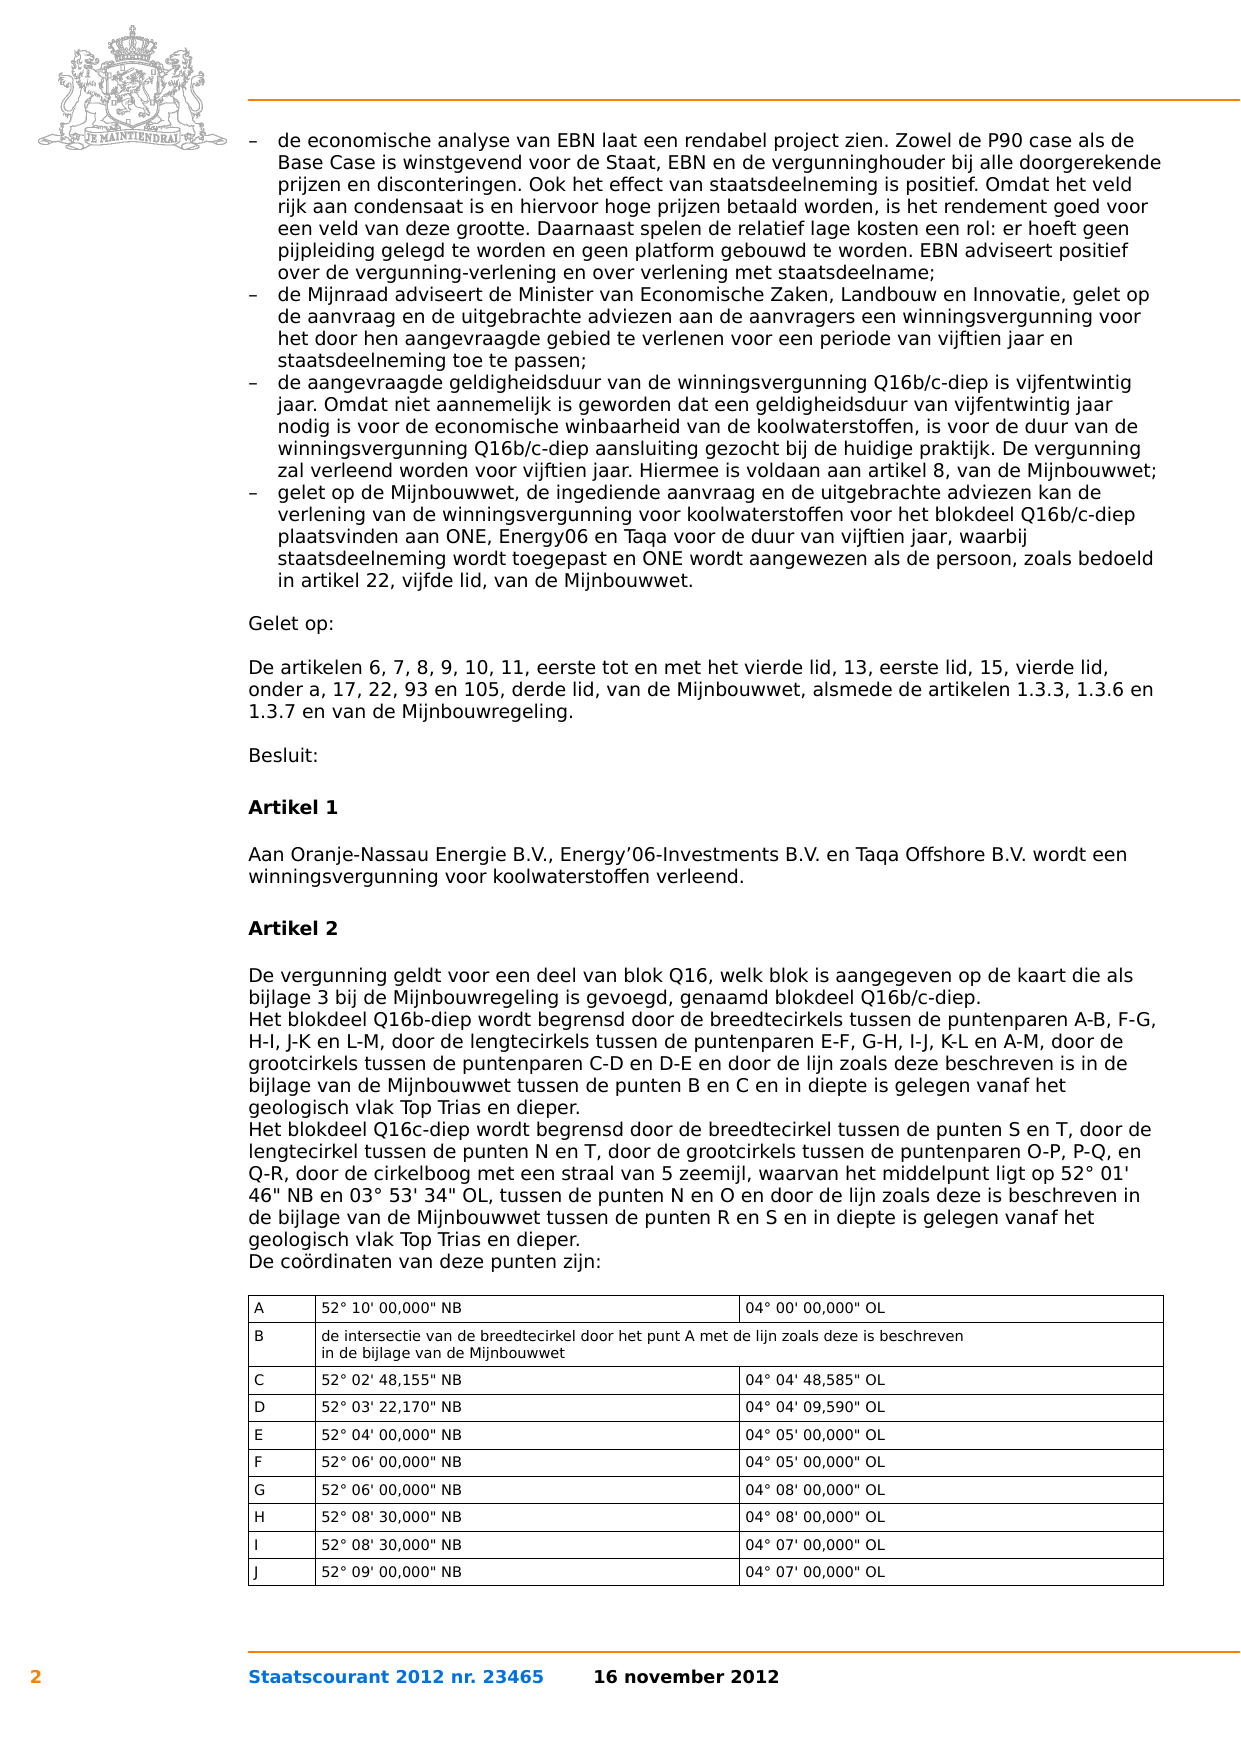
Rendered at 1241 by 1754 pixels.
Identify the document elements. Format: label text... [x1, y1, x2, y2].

text – gelet op de Mijnbouwwet, de ingediende aanvraag en de uitgebrachte adviezen kan de verlening van de winningsvergunning voor koolwaterstoffen voor het blokdeel Q16b/c-diep plaatsvinden aan ONE, Energy06 en Taqa voor de duur van vijftien jaar, waarbij staatsdeelneming wordt toegepast en ONE wordt aangewezen als de persoon, zoals bedoeld in artikel 22, vijfde lid, van de Mijnbouwwet. [248, 482, 1163, 591]
text Het blokdeel Q16b-diep wordt begrensd door de breedtecirkels tussen de puntenparen A-B, F-G, H-I, J-K en L-M, door de lengtecirkels tussen de puntenparen E-F, G-H, I-J, K-L en A-M, door de grootcirkels tussen de puntenparen C-D en D-E en door de lijn zoals deze beschreven is in de bijlage van de Mijnbouwwet tussen de punten B en C en in diepte is gelegen vanaf het geologisch vlak Top Trias en dieper. [248, 1009, 1163, 1119]
table_cell 04° 04' 48,585" OL [740, 1367, 1163, 1394]
table_cell E [249, 1422, 315, 1448]
table_cell 52° 03' 22,170" NB [316, 1395, 739, 1421]
text Aan Oranje-Nassau Energie B.V., Energy’06-Investments B.V. en Taqa Offshore B.V. wordt een winningsvergunning voor koolwaterstoffen verleend. [248, 844, 1163, 888]
table_cell 52° 08' 30,000" NB [316, 1504, 739, 1531]
table_header 04° 00' 00,000" OL [740, 1296, 1163, 1322]
table_cell 04° 05' 00,000" OL [740, 1422, 1163, 1448]
table_cell 52° 09' 00,000" NB [316, 1559, 739, 1585]
table_cell 04° 05' 00,000" OL [740, 1450, 1163, 1476]
table_cell I [249, 1532, 315, 1558]
subtitle Artikel 2 [248, 918, 1163, 940]
table_cell 04° 07' 00,000" OL [740, 1559, 1163, 1585]
table_header 52° 10' 00,000" NB [316, 1296, 739, 1322]
table_cell 52° 04' 00,000" NB [316, 1422, 739, 1448]
table_cell J [249, 1559, 315, 1585]
table_cell 04° 08' 00,000" OL [740, 1477, 1163, 1503]
table_cell C [249, 1367, 315, 1394]
text De coördinaten van deze punten zijn: [248, 1251, 1163, 1273]
table_cell 52° 02' 48,155" NB [316, 1367, 739, 1394]
table_cell 52° 06' 00,000" NB [316, 1450, 739, 1476]
table_cell 52° 08' 30,000" NB [316, 1532, 739, 1558]
table_cell G [249, 1477, 315, 1503]
text – de Mijnraad adviseert de Minister van Economische Zaken, Landbouw en Innovatie, gelet op de aanvraag en de uitgebrachte adviezen aan de aanvragers een winningsvergunning voor het door hen aangevraagde gebied te verlenen voor een periode van vijftien jaar en staatsdeelneming toe te passen; [248, 284, 1163, 372]
text Gelet op: [248, 613, 1163, 635]
text De vergunning geldt voor een deel van blok Q16, welk blok is aangegeven op de kaart die als bijlage 3 bij de Mijnbouwregeling is gevoegd, genaamd blokdeel Q16b/c-diep. [248, 965, 1163, 1009]
text De artikelen 6, 7, 8, 9, 10, 11, eerste tot en met het vierde lid, 13, eerste lid, 15, vierde lid, onder a, 17, 22, 93 en 105, derde lid, van de Mijnbouwwet, alsmede de artikelen 1.3.3, 1.3.6 en 1.3.7 en van de Mijnbouwregeling. [248, 657, 1163, 723]
table_cell D [249, 1395, 315, 1421]
table_header A [249, 1296, 315, 1322]
table_cell 04° 08' 00,000" OL [740, 1504, 1163, 1531]
table_cell H [249, 1504, 315, 1531]
subtitle Artikel 1 [248, 797, 1163, 819]
text Besluit: [248, 745, 1163, 767]
text – de economische analyse van EBN laat een rendabel project zien. Zowel de P90 case als de Base Case is winstgevend voor de Staat, EBN en de vergunninghouder bij alle doorgerekende prijzen en disconteringen. Ook het effect van staatsdeelneming is positief. Omdat het veld rijk aan condensaat is en hiervoor hoge prijzen betaald worden, is het rendement goed voor een veld van deze grootte. Daarnaast spelen de relatief lage kosten een rol: er hoeft geen pijpleiding gelegd te worden en geen platform gebouwd te worden. EBN adviseert positief over de vergunning-verlening en over verlening met staatsdeelname; [248, 130, 1163, 284]
table_cell F [249, 1450, 315, 1476]
text – de aangevraagde geldigheidsduur van de winningsvergunning Q16b/c-diep is vijfentwintig jaar. Omdat niet aannemelijk is geworden dat een geldigheidsduur van vijfentwintig jaar nodig is voor de economische winbaarheid van de koolwaterstoffen, is voor de duur van de winningsvergunning Q16b/c-diep aansluiting gezocht bij de huidige praktijk. De vergunning zal verleend worden voor vijftien jaar. Hiermee is voldaan aan artikel 8, van de Mijnbouwwet; [248, 372, 1163, 482]
table_cell 04° 04' 09,590" OL [740, 1395, 1163, 1421]
text Het blokdeel Q16c-diep wordt begrensd door de breedtecirkel tussen de punten S en T, door de lengtecirkel tussen de punten N en T, door de grootcirkels tussen de puntenparen O-P, P-Q, en Q-R, door de cirkelboog met een straal van 5 zeemijl, waarvan het middelpunt ligt op 52° 01' 46" NB en 03° 53' 34" OL, tussen de punten N en O en door de lijn zoals deze is beschreven in de bijlage van de Mijnbouwwet tussen de punten R en S en in diepte is gelegen vanaf het geologisch vlak Top Trias en dieper. [248, 1119, 1163, 1251]
table_cell 52° 06' 00,000" NB [316, 1477, 739, 1503]
table_cell 04° 07' 00,000" OL [740, 1532, 1163, 1558]
picture [38, 25, 227, 150]
table_cell B [249, 1323, 315, 1366]
table_cell de intersectie van de breedtecirkel door het punt A met de lijn zoals deze is beschreven in de bijlage van de Mijnbouwwet [316, 1323, 1163, 1366]
